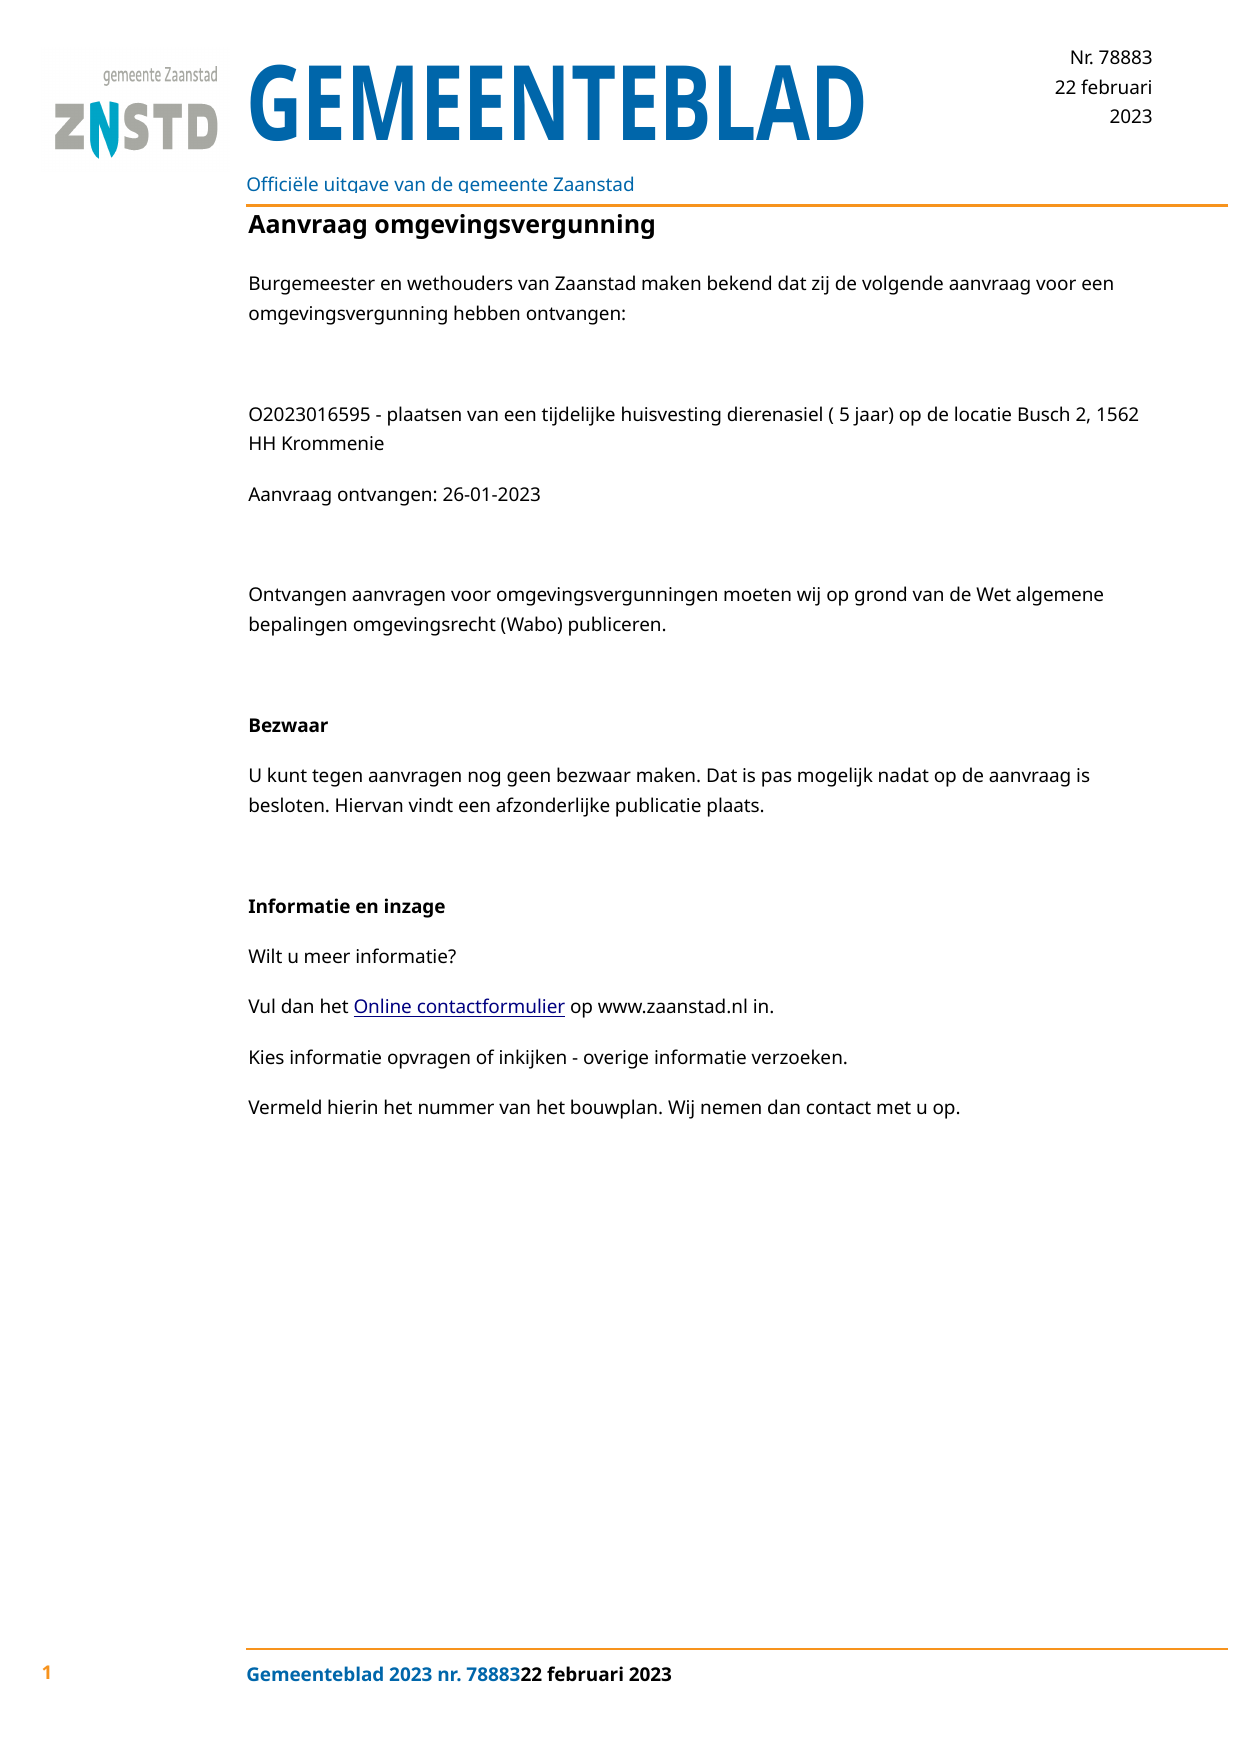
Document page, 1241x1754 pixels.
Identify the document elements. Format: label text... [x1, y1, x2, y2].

text Aanvraag ontvangen: 26-01-2023 [248, 481, 1152, 506]
text Informatie en inzage [248, 893, 1152, 918]
text U kunt tegen aanvragen nog geen bezwaar maken. Dat is pas mogelijk nadat op de aanvraag is besloten. Hiervan vindt een afzonderlijke publicatie plaats. [248, 762, 1152, 818]
text Kies informatie opvragen of inkijken - overige informatie verzoeken. [248, 1044, 1152, 1070]
picture [41, 47, 231, 172]
text Burgemeester en wethouders van Zaanstad maken bekend dat zij de volgende aanvraag voor een omgevingsvergunning hebben ontvangen: [248, 270, 1152, 326]
text Aanvraag omgevingsvergunning [248, 207, 1152, 241]
text Bezwaar [248, 712, 1152, 738]
text Vul dan het Online contactformulier op www.zaanstad.nl in. [248, 994, 1152, 1019]
text Ontvangen aanvragen voor omgevingsvergunningen moeten wij op grond van de Wet algemene bepalingen omgevingsrecht (Wabo) publiceren. [248, 582, 1152, 637]
text O2023016595 - plaatsen van een tijdelijke huisvesting dierenasiel ( 5 jaar) op de locatie Busch 2, 1562 HH Krommenie [248, 401, 1152, 456]
text Wilt u meer informatie? [248, 943, 1152, 969]
text Vermeld hierin het nummer van het bouwplan. Wij nemen dan contact met u op. [248, 1094, 1152, 1120]
